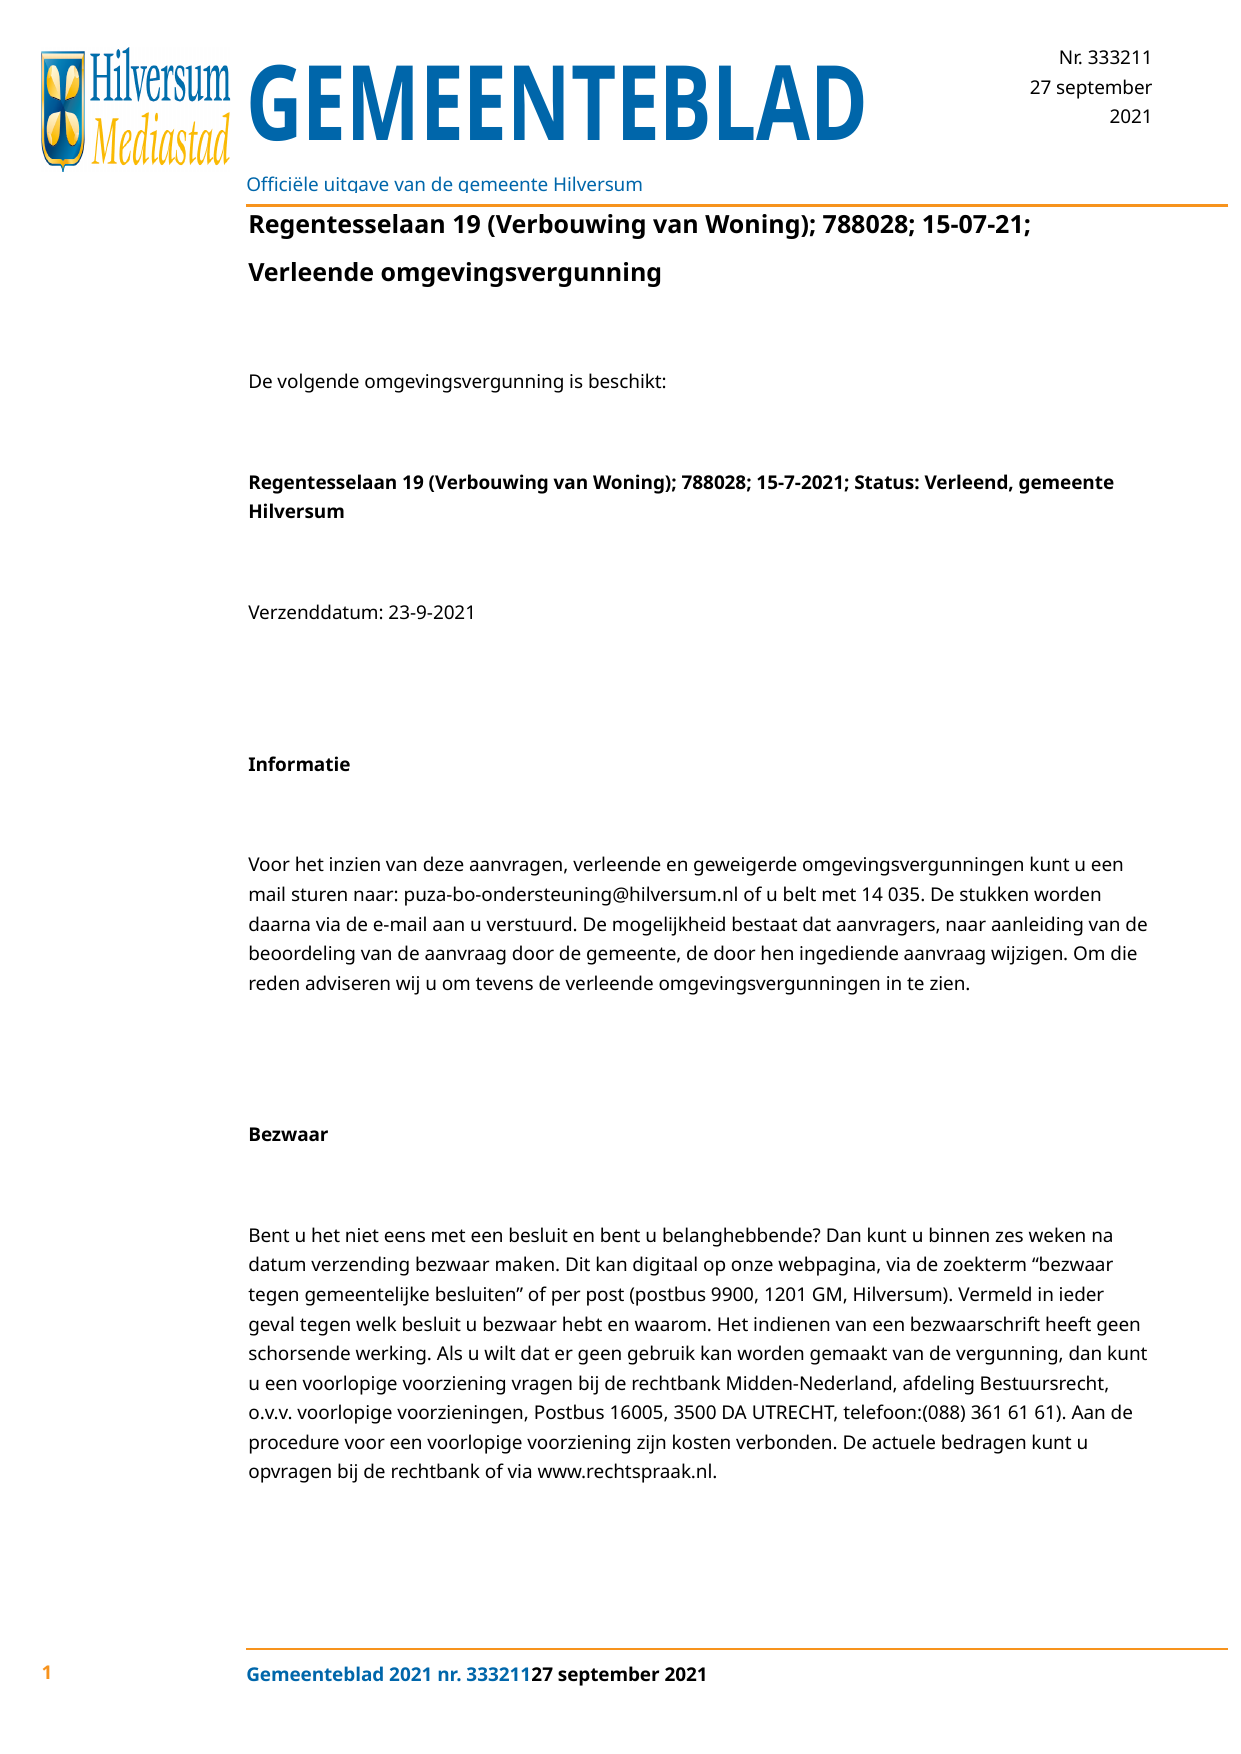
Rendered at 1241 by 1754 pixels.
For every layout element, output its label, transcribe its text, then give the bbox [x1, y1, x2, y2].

text Voor het inzien van deze aanvragen, verleende en geweigerde omgevingsvergunningen kunt u een mail sturen naar: puza-bo-ondersteuning@hilversum.nl of u belt met 14 035. De stukken worden daarna via de e-mail aan u verstuurd. De mogelijkheid bestaat dat aanvragers, naar aanleiding van de beoordeling van de aanvraag door de gemeente, de door hen ingediende aanvraag wijzigen. Om die reden adviseren wij u om tevens de verleende omgevingsvergunningen in te zien. [248, 852, 1152, 996]
text Bezwaar [248, 1121, 1152, 1147]
text Verzenddatum: 23-9-2021 [248, 599, 1152, 625]
picture [41, 47, 231, 172]
text De volgende omgevingsvergunning is beschikt: [248, 368, 1152, 394]
text Bent u het niet eens met een besluit en bent u belanghebbende? Dan kunt u binnen zes weken na datum verzending bezwaar maken. Dit kan digitaal op onze webpagina, via de zoekterm “bezwaar tegen gemeentelijke besluiten” of per post (postbus 9900, 1201 GM, Hilversum). Vermeld in ieder geval tegen welk besluit u bezwaar hebt en waarom. Het indienen van een bezwaarschrift heeft geen schorsende werking. Als u wilt dat er geen gebruik kan worden gemaakt van de vergunning, dan kunt u een voorlopige voorziening vragen bij de rechtbank Midden-Nederland, afdeling Bestuursrecht, o.v.v. voorlopige voorzieningen, Postbus 16005, 3500 DA UTRECHT, telefoon:(088) 361 61 61). Aan de procedure voor een voorlopige voorziening zijn kosten verbonden. De actuele bedragen kunt u opvragen bij de rechtbank of via www.rechtspraak.nl. [248, 1222, 1152, 1484]
text Regentesselaan 19 (Verbouwing van Woning); 788028; 15-07-21; Verleende omgevingsvergunning [248, 207, 1152, 288]
text Regentesselaan 19 (Verbouwing van Woning); 788028; 15-7-2021; Status: Verleend, gemeente Hilversum [248, 469, 1152, 524]
text Informatie [248, 751, 1152, 777]
